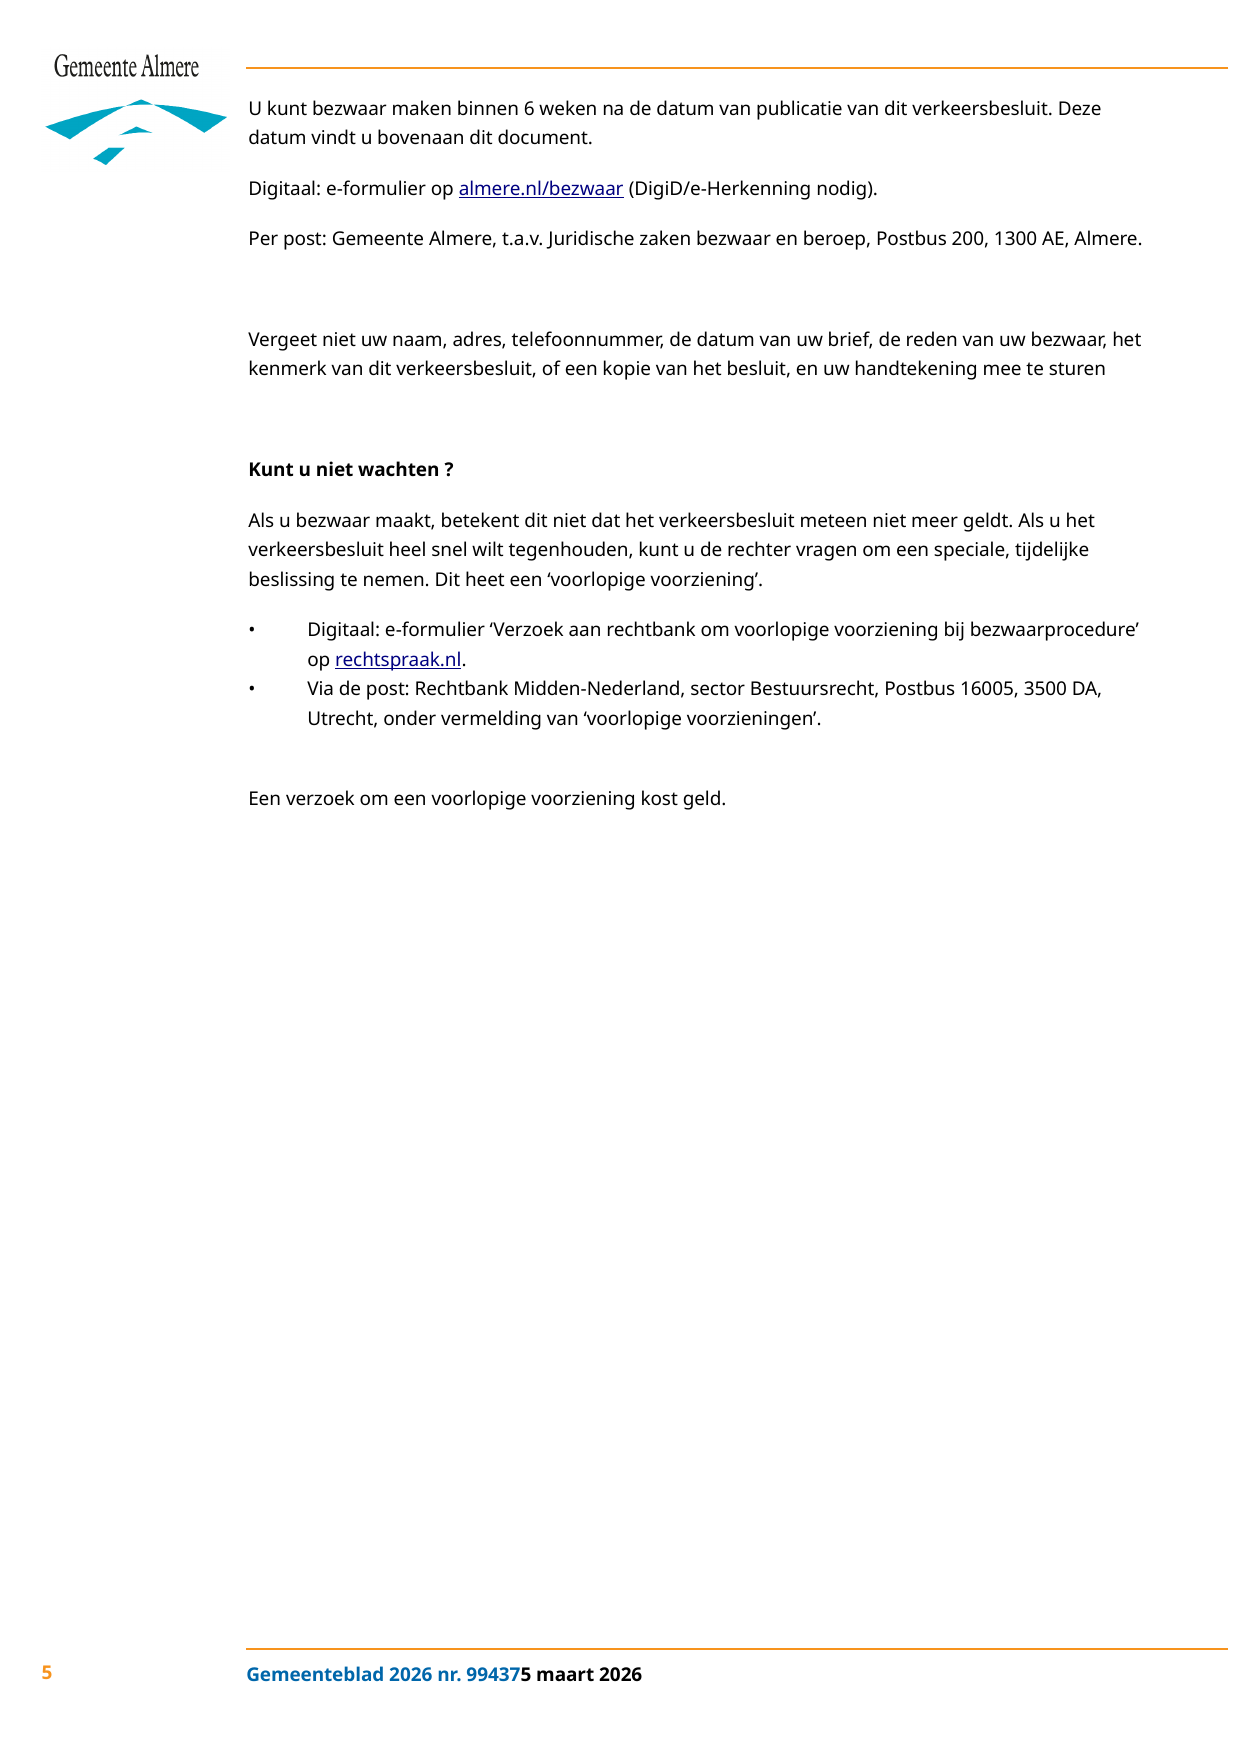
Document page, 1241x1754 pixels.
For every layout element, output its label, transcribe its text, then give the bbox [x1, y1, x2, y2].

text Een verzoek om een voorlopige voorziening kost geld. [248, 785, 1152, 811]
text Digitaal: e-formulier op almere.nl/bezwaar (DigiD/e-Herkenning nodig). [248, 175, 1152, 201]
text Als u bezwaar maakt, betekent dit niet dat het verkeersbesluit meteen niet meer geldt. Als u het verkeersbesluit heel snel wilt tegenhouden, kunt u de rechter vragen om een speciale, tijdelijke beslissing te nemen. Dit heet een ‘voorlopige voorziening’. [248, 507, 1152, 592]
text Kunt u niet wachten ? [248, 456, 1152, 482]
text Vergeet niet uw naam, adres, telefoonnummer, de datum van uw brief, de reden van uw bezwaar, het kenmerk van dit verkeersbesluit, of een kopie van het besluit, en uw handtekening mee te sturen [248, 326, 1152, 381]
text U kunt bezwaar maken binnen 6 weken na de datum van publicatie van dit verkeersbesluit. Deze datum vindt u bovenaan dit document. [248, 95, 1152, 150]
text Per post: Gemeente Almere, t.a.v. Juridische zaken bezwaar en beroep, Postbus 200, 1300 AE, Almere. [248, 225, 1152, 251]
list Via de post: Rechtbank Midden-Nederland, sector Bestuursrecht, Postbus 16005, 3500 DA, Utrecht, onder vermelding van ‘voorlopige voorzieningen’. [248, 676, 1152, 731]
list Digitaal: e-formulier ‘Verzoek aan rechtbank om voorlopige voorziening bij bezwaarprocedure’ op rechtspraak.nl. [248, 616, 1152, 672]
picture [41, 47, 231, 172]
